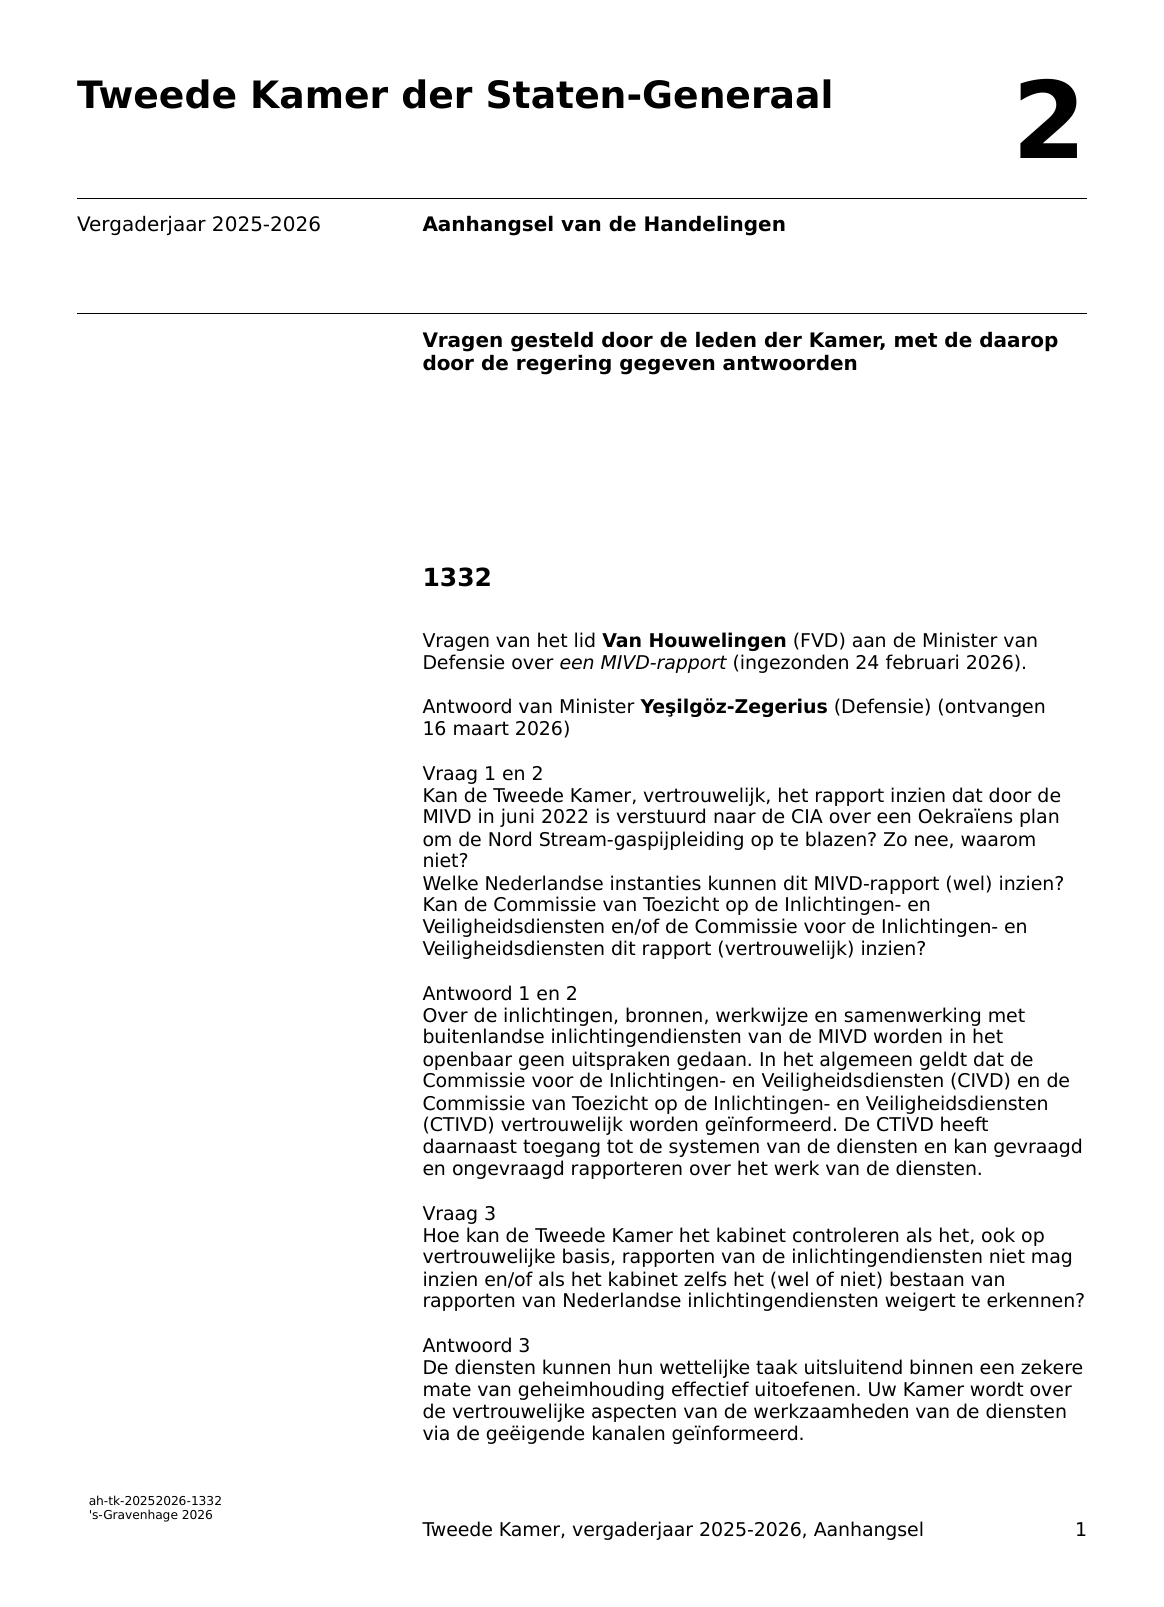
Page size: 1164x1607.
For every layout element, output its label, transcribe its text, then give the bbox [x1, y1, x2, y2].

table_cell Vragen gesteld door de leden der Kamer, met de daarop door de regering gegeven antwoorden [422, 314, 1087, 375]
table_cell Vergaderjaar 2025-2026 [77, 199, 422, 313]
text De diensten kunnen hun wettelijke taak uitsluitend binnen een zekere mate van geheimhouding effectief uitoefenen. Uw Kamer wordt over de vertrouwelijke aspecten van de werkzaamheden van de diensten via de geëigende kanalen geïnformeerd. [422, 1357, 1087, 1444]
text Welke Nederlandse instanties kunnen dit MIVD-rapport (wel) inzien? Kan de Commissie van Toezicht op de Inlichtingen- en Veiligheidsdiensten en/of de Commissie voor de Inlichtingen- en Veiligheidsdiensten dit rapport (vertrouwelijk) inzien? [422, 872, 1087, 960]
table_header Tweede Kamer der Staten-Generaal [77, 59, 886, 198]
text Antwoord 3 [422, 1334, 1087, 1357]
text Over de inlichtingen, bronnen, werkwijze en samenwerking met buitenlandse inlichtingendiensten van de MIVD worden in het openbaar geen uitspraken gedaan. In het algemeen geldt dat de Commissie voor de Inlichtingen- en Veiligheidsdiensten (CIVD) en de Commissie van Toezicht op de Inlichtingen- en Veiligheidsdiensten (CTIVD) vertrouwelijk worden geïnformeerd. De CTIVD heeft daarnaast toegang tot de systemen van de diensten en kan gevraagd en ongevraagd rapporteren over het werk van de diensten. [422, 1004, 1087, 1180]
text 's-Gravenhage 2026 [88, 1508, 323, 1522]
table_cell [77, 314, 422, 375]
text Antwoord 1 en 2 [422, 982, 1087, 1004]
table_cell Aanhangsel van de Handelingen [422, 199, 1087, 313]
text Kan de Tweede Kamer, vertrouwelijk, het rapport inzien dat door de MIVD in juni 2022 is verstuurd naar de CIA over een Oekraïens plan om de Nord Stream-gaspijpleiding op te blazen? Zo nee, waarom niet? [422, 784, 1087, 872]
text Vraag 1 en 2 [422, 762, 1087, 784]
text Vraag 3 [422, 1202, 1087, 1224]
table_header 2 [886, 59, 1087, 198]
text Hoe kan de Tweede Kamer het kabinet controleren als het, ook op vertrouwelijke basis, rapporten van de inlichtingendiensten niet mag inzien en/of als het kabinet zelfs het (wel of niet) bestaan van rapporten van Nederlandse inlichtingendiensten weigert te erkennen? [422, 1224, 1087, 1312]
text Antwoord van Minister Yeşilgöz-Zegerius (Defensie) (ontvangen 16 maart 2026) [422, 696, 1087, 740]
text ah-tk-20252026-1332 [88, 1494, 323, 1508]
text Vragen van het lid Van Houwelingen (FVD) aan de Minister van Defensie over een MIVD-rapport (ingezonden 24 februari 2026). [422, 630, 1087, 674]
text 1332 [422, 563, 1087, 592]
